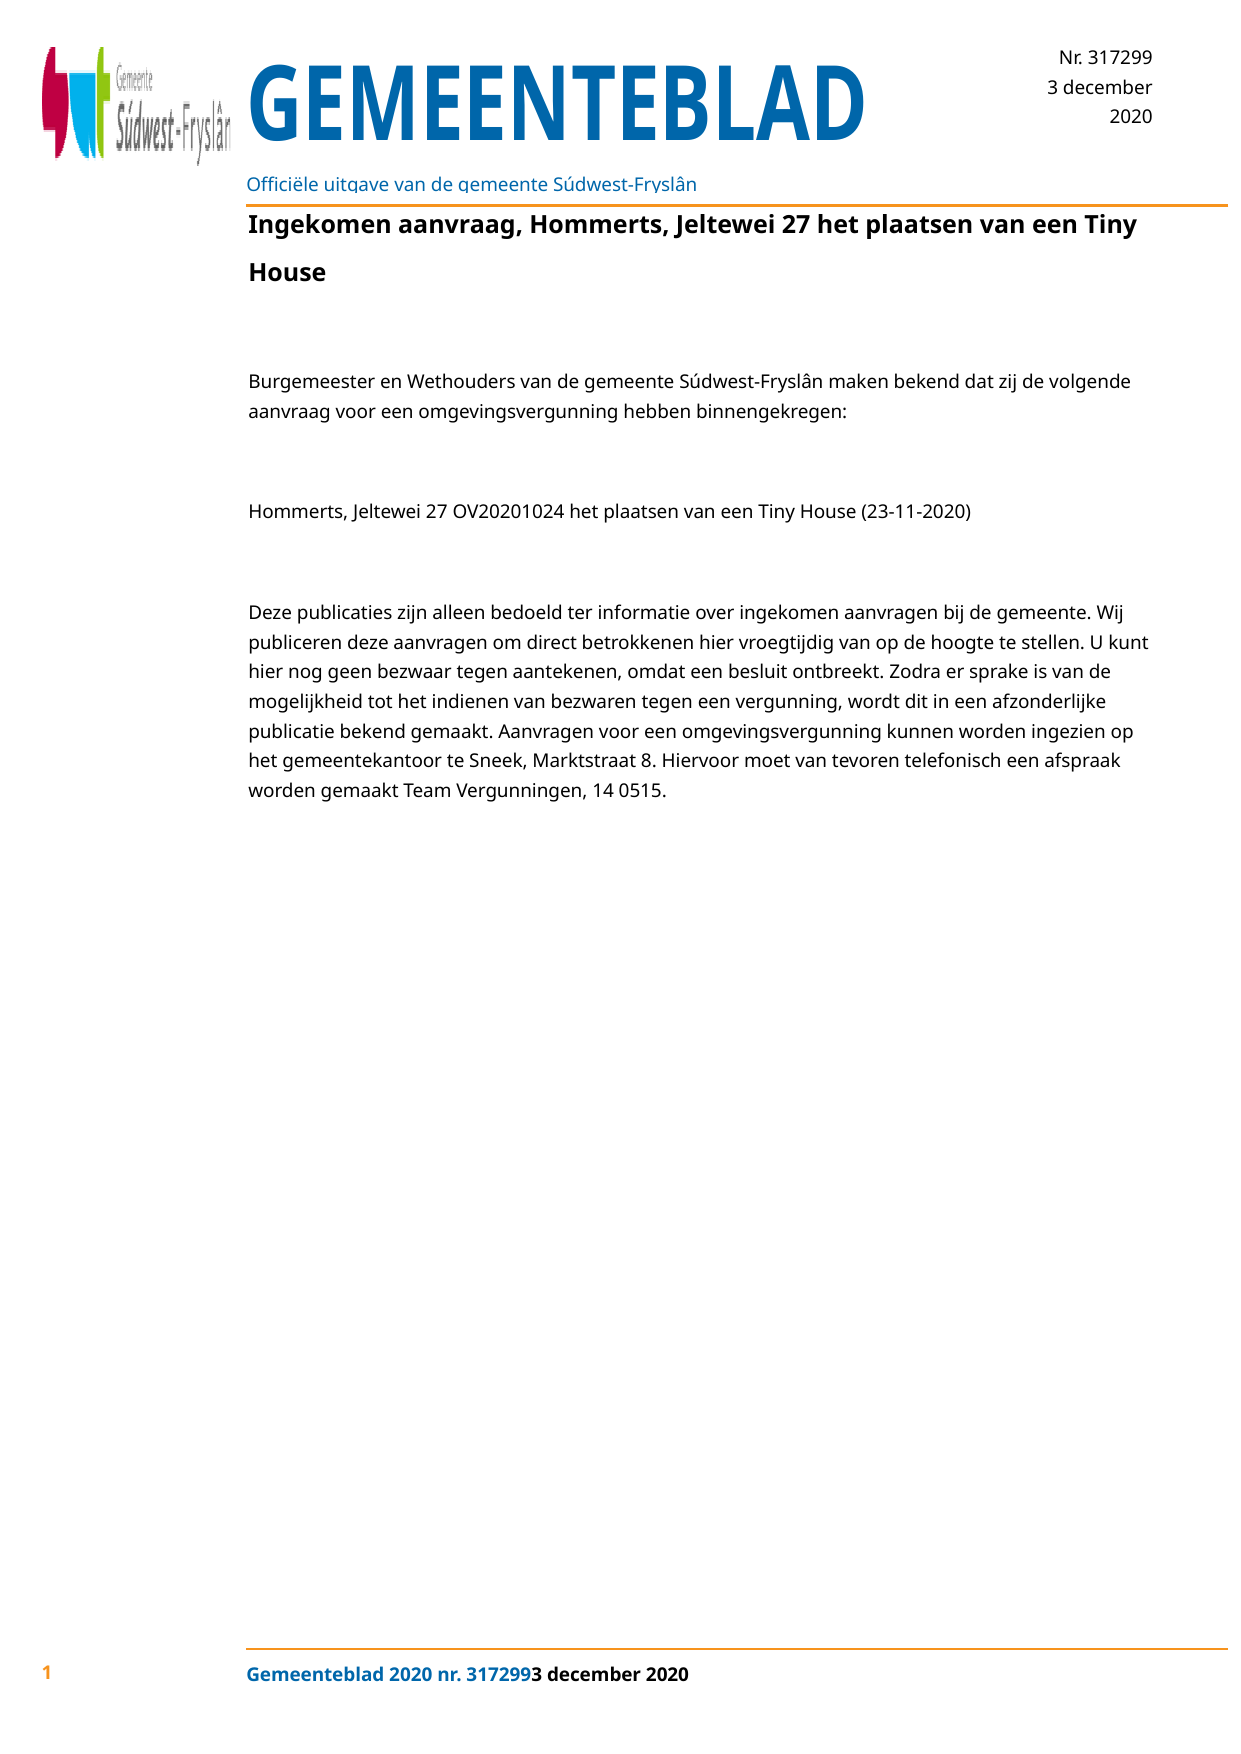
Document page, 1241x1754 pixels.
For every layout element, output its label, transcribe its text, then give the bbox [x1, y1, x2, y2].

text Burgemeester en Wethouders van de gemeente Súdwest-Fryslân maken bekend dat zij de volgende aanvraag voor een omgevingsvergunning hebben binnengekregen: [248, 368, 1152, 424]
text Hommerts, Jeltewei 27 OV20201024 het plaatsen van een Tiny House (23-11-2020) [248, 499, 1152, 524]
text Ingekomen aanvraag, Hommerts, Jeltewei 27 het plaatsen van een Tiny House [248, 207, 1152, 288]
text Deze publicaties zijn alleen bedoeld ter informatie over ingekomen aanvragen bij de gemeente. Wij publiceren deze aanvragen om direct betrokkenen hier vroegtijdig van op de hoogte te stellen. U kunt hier nog geen bezwaar tegen aantekenen, omdat een besluit ontbreekt. Zodra er sprake is van de mogelijkheid tot het indienen van bezwaren tegen een vergunning, wordt dit in een afzonderlijke publicatie bekend gemaakt. Aanvragen voor een omgevingsvergunning kunnen worden ingezien op het gemeentekantoor te Sneek, Marktstraat 8. Hiervoor moet van tevoren telefonisch een afspraak worden gemaakt Team Vergunningen, 14 0515. [248, 599, 1152, 803]
picture [41, 47, 231, 172]
